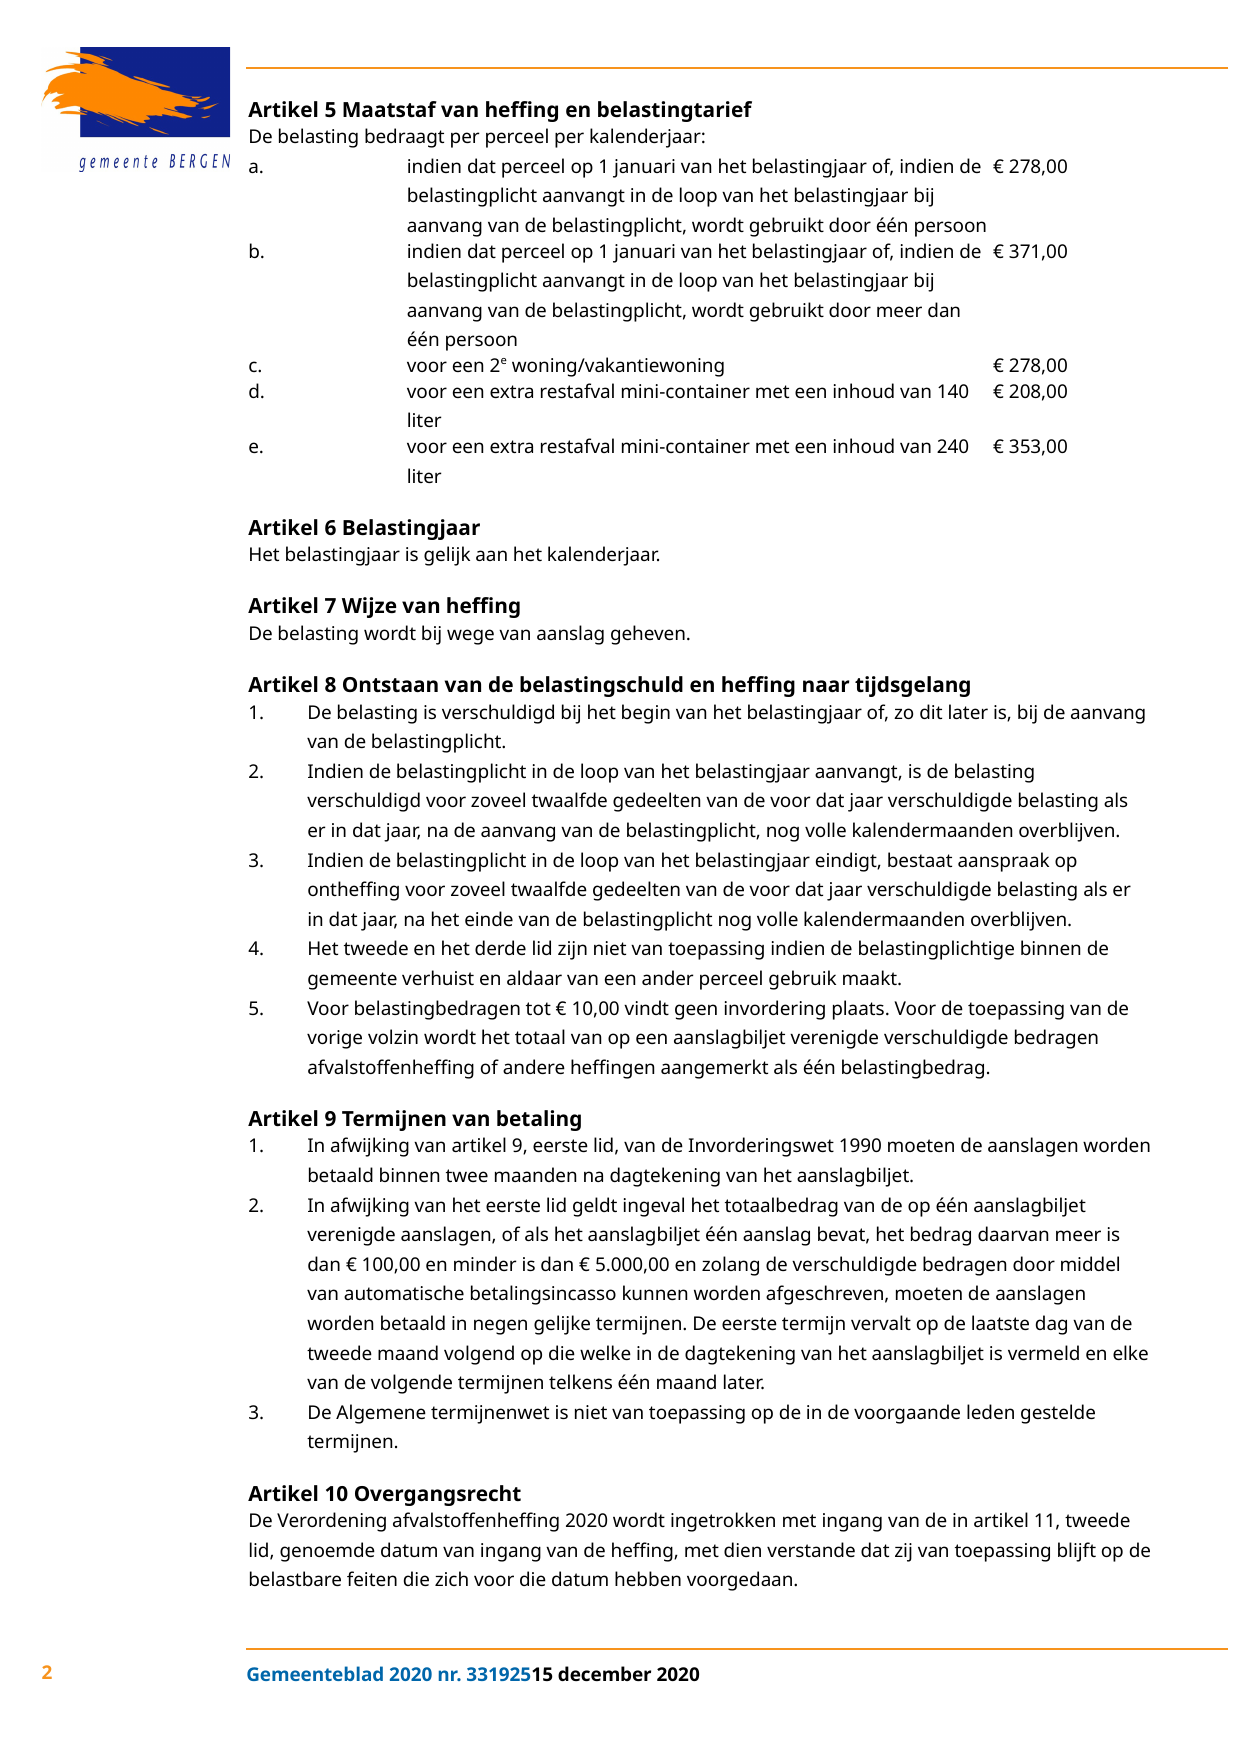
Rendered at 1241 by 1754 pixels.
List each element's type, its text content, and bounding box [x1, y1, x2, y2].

table_header indien dat perceel op 1 januari van het belastingjaar of, indien de belastingplicht aanvangt in de loop van het belastingjaar bij aanvang van de belastingplicht, wordt gebruikt door één persoon [407, 153, 993, 238]
list De Algemene termijnenwet is niet van toepassing op de in de voorgaande leden gestelde termijnen. [248, 1399, 1152, 1454]
text De belasting wordt bij wege van aanslag geheven. [248, 620, 1152, 646]
table_cell c. [248, 352, 407, 378]
table_cell indien dat perceel op 1 januari van het belastingjaar of, indien de belastingplicht aanvangt in de loop van het belastingjaar bij aanvang van de belastingplicht, wordt gebruikt door meer dan één persoon [407, 238, 993, 352]
picture [41, 47, 231, 172]
table_cell voor een 2e woning/vakantiewoning [407, 352, 993, 378]
list De belasting is verschuldigd bij het begin van het belastingjaar of, zo dit later is, bij de aanvang van de belastingplicht. [248, 699, 1152, 754]
table_cell € 353,00 [993, 433, 1152, 489]
table_cell b. [248, 238, 407, 352]
table_cell voor een extra restafval mini-container met een inhoud van 140 liter [407, 378, 993, 433]
table_header € 278,00 [993, 153, 1152, 238]
table_cell € 278,00 [993, 352, 1152, 378]
list Indien de belastingplicht in de loop van het belastingjaar aanvangt, is de belasting verschuldigd voor zoveel twaalfde gedeelten van de voor dat jaar verschuldigde belasting als er in dat jaar, na de aanvang van de belastingplicht, nog volle kalendermaanden overblijven. [248, 758, 1152, 843]
text Artikel 8 Ontstaan van de belastingschuld en heffing naar tijdsgelang [248, 670, 1152, 699]
text Artikel 5 Maatstaf van heffing en belastingtarief [248, 95, 1152, 123]
text De Verordening afvalstoffenheffing 2020 wordt ingetrokken met ingang van de in artikel 11, tweede lid, genoemde datum van ingang van de heffing, met dien verstande dat zij van toepassing blijft op de belastbare feiten die zich voor die datum hebben voorgedaan. [248, 1507, 1152, 1592]
text Artikel 6 Belastingjaar [248, 513, 1152, 541]
list In afwijking van artikel 9, eerste lid, van de Invorderingswet 1990 moeten de aanslagen worden betaald binnen twee maanden na dagtekening van het aanslagbiljet. [248, 1133, 1152, 1188]
text Artikel 10 Overgangsrecht [248, 1479, 1152, 1507]
text Het belastingjaar is gelijk aan het kalenderjaar. [248, 541, 1152, 567]
table_cell € 371,00 [993, 238, 1152, 352]
table_cell e. [248, 433, 407, 489]
text Artikel 7 Wijze van heffing [248, 592, 1152, 620]
table_cell d. [248, 378, 407, 433]
table_header a. [248, 153, 407, 238]
list In afwijking van het eerste lid geldt ingeval het totaalbedrag van de op één aanslagbiljet verenigde aanslagen, of als het aanslagbiljet één aanslag bevat, het bedrag daarvan meer is dan € 100,00 en minder is dan € 5.000,00 en zolang de verschuldigde bedragen door middel van automatische betalingsincasso kunnen worden afgeschreven, moeten de aanslagen worden betaald in negen gelijke termijnen. De eerste termijn vervalt op de laatste dag van de tweede maand volgend op die welke in de dagtekening van het aanslagbiljet is vermeld en elke van de volgende termijnen telkens één maand later. [248, 1192, 1152, 1395]
text De belasting bedraagt per perceel per kalenderjaar: [248, 123, 1152, 149]
text Artikel 9 Termijnen van betaling [248, 1104, 1152, 1133]
list Voor belastingbedragen tot € 10,00 vindt geen invordering plaats. Voor de toepassing van de vorige volzin wordt het totaal van op een aanslagbiljet verenigde verschuldigde bedragen afvalstoffenheffing of andere heffingen aangemerkt als één belastingbedrag. [248, 995, 1152, 1079]
table_cell € 208,00 [993, 378, 1152, 433]
list Indien de belastingplicht in de loop van het belastingjaar eindigt, bestaat aanspraak op ontheffing voor zoveel twaalfde gedeelten van de voor dat jaar verschuldigde belasting als er in dat jaar, na het einde van de belastingplicht nog volle kalendermaanden overblijven. [248, 847, 1152, 932]
table_cell voor een extra restafval mini-container met een inhoud van 240 liter [407, 433, 993, 489]
list Het tweede en het derde lid zijn niet van toepassing indien de belastingplichtige binnen de gemeente verhuist en aldaar van een ander perceel gebruik maakt. [248, 936, 1152, 991]
